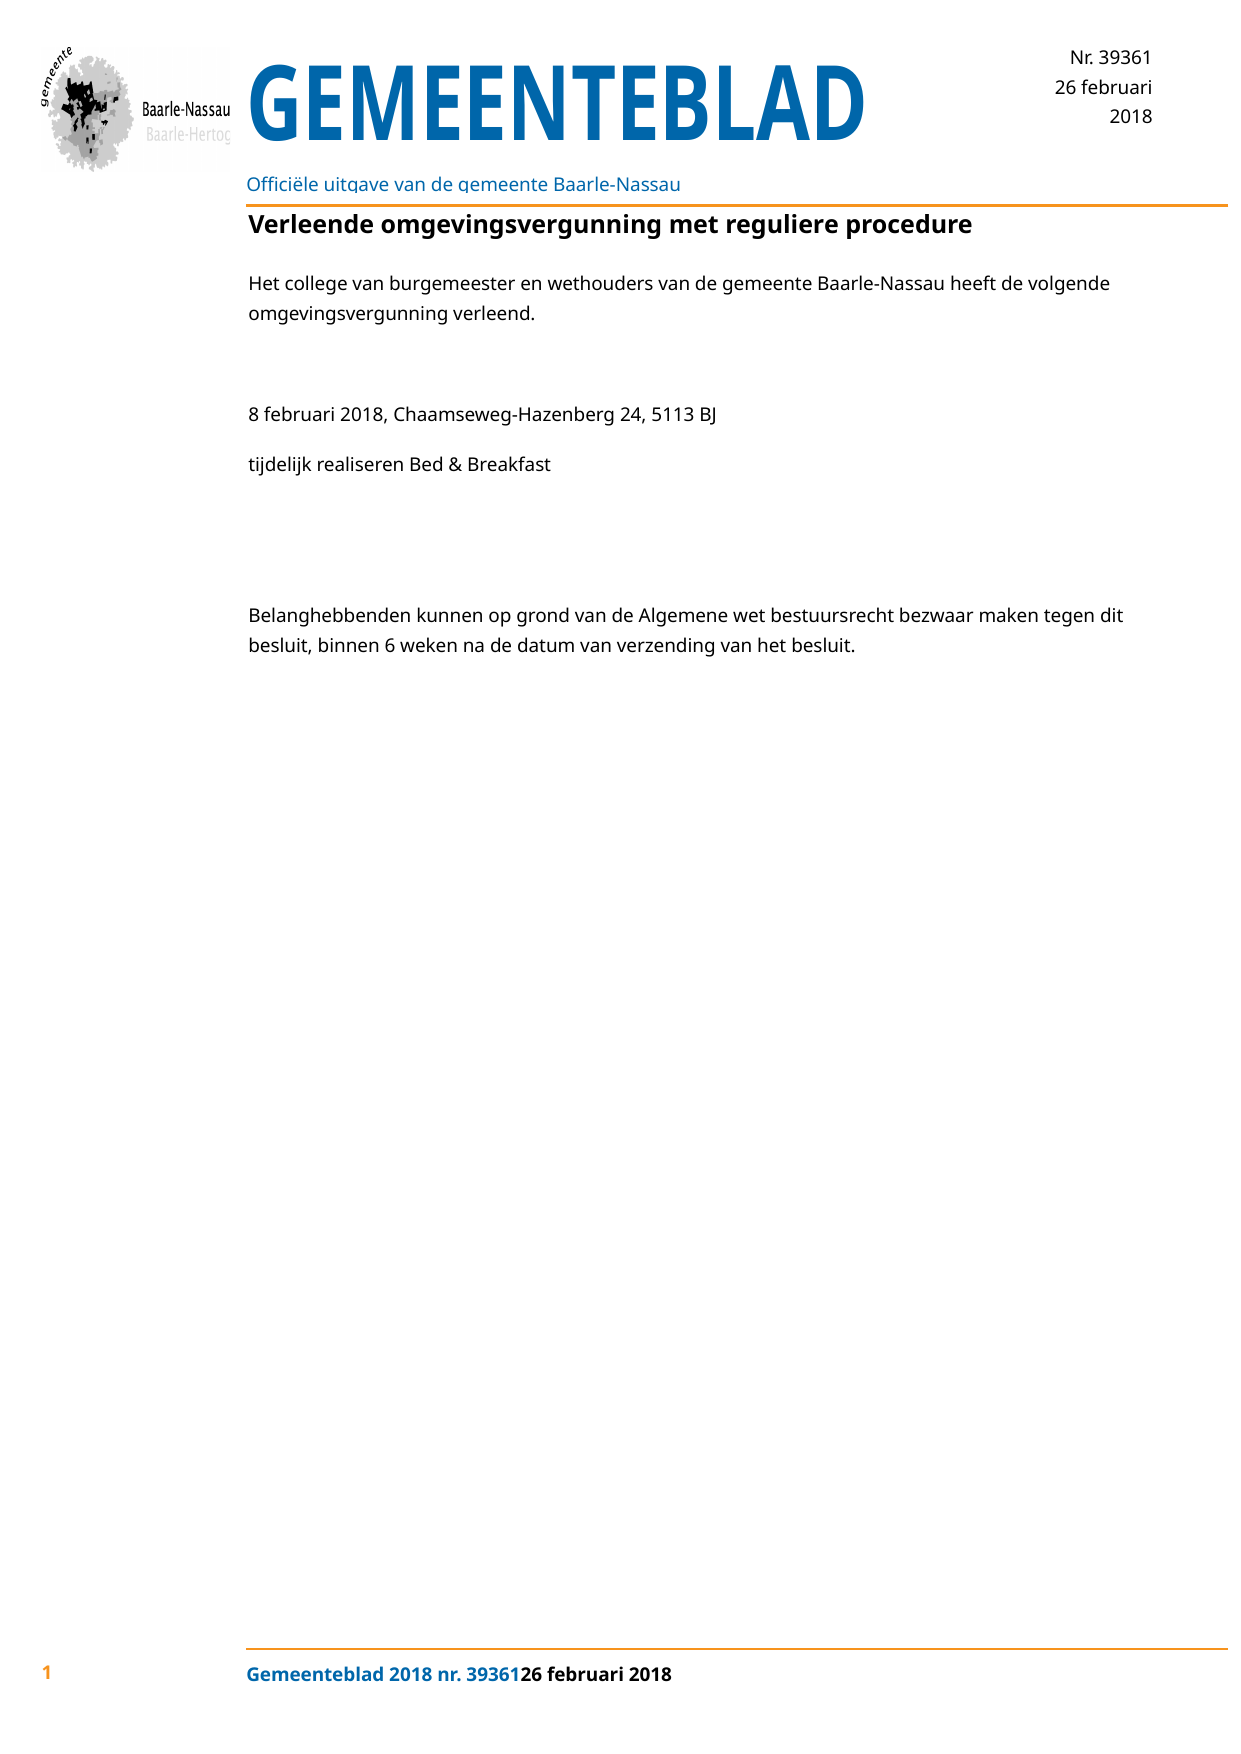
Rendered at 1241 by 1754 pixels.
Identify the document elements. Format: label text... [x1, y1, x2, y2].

text tijdelijk realiseren Bed & Breakfast [248, 451, 1152, 477]
text Het college van burgemeester en wethouders van de gemeente Baarle-Nassau heeft de volgende omgevingsvergunning verleend. [248, 270, 1152, 326]
text Belanghebbenden kunnen op grond van de Algemene wet bestuursrecht bezwaar maken tegen dit besluit, binnen 6 weken na de datum van verzending van het besluit. [248, 602, 1152, 658]
picture [41, 47, 231, 172]
text Verleende omgevingsvergunning met reguliere procedure [248, 207, 1152, 241]
text 8 februari 2018, Chaamseweg-Hazenberg 24, 5113 BJ [248, 401, 1152, 426]
